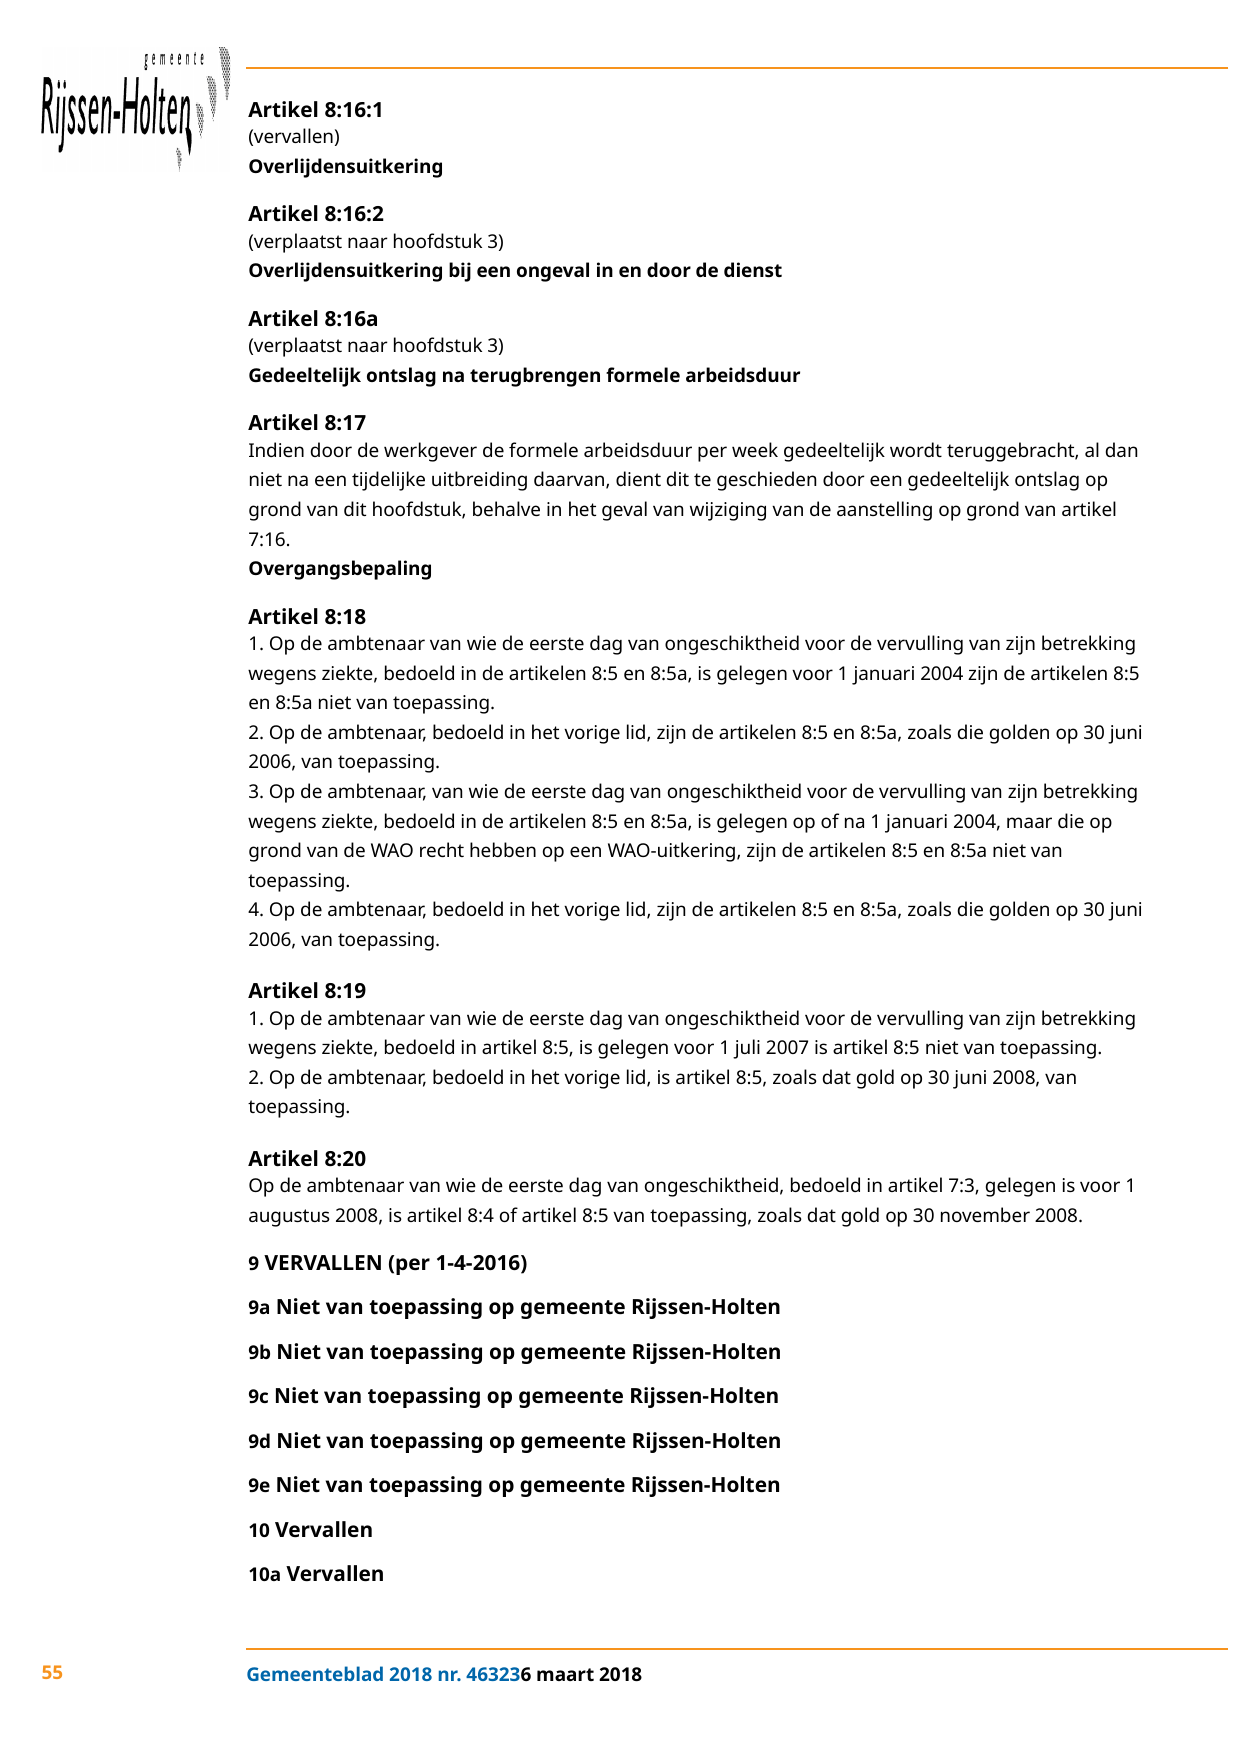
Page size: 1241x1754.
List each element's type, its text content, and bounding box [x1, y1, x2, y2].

text 3. Op de ambtenaar, van wie de eerste dag van ongeschiktheid voor de vervulling van zijn betrekking wegens ziekte, bedoeld in de artikelen 8:5 en 8:5a, is gelegen op of na 1 januari 2004, maar die op grond van de WAO recht hebben op een WAO-uitkering, zijn de artikelen 8:5 en 8:5a niet van toepassing. [248, 778, 1152, 893]
text Indien door de werkgever de formele arbeidsduur per week gedeeltelijk wordt teruggebracht, al dan niet na een tijdelijke uitbreiding daarvan, dient dit te geschieden door een gedeeltelijk ontslag op grond van dit hoofdstuk, behalve in het geval van wijziging van de aanstelling op grond van artikel 7:16. [248, 437, 1152, 551]
text Artikel 8:19 [248, 977, 1152, 1005]
text (vervallen) [248, 123, 1152, 149]
text Overlijdensuitkering [248, 153, 1152, 178]
text 9d Niet van toepassing op gemeente Rijssen-Holten [248, 1426, 1152, 1454]
text Artikel 8:18 [248, 602, 1152, 630]
text Op de ambtenaar van wie de eerste dag van ongeschiktheid, bedoeld in artikel 7:3, gelegen is voor 1 augustus 2008, is artikel 8:4 of artikel 8:5 van toepassing, zoals dat gold op 30 november 2008. [248, 1173, 1152, 1228]
text 9c Niet van toepassing op gemeente Rijssen-Holten [248, 1381, 1152, 1410]
text 10 Vervallen [248, 1515, 1152, 1543]
text (verplaatst naar hoofdstuk 3) [248, 228, 1152, 253]
text Overlijdensuitkering bij een ongeval in en door de dienst [248, 257, 1152, 283]
text 9e Niet van toepassing op gemeente Rijssen-Holten [248, 1470, 1152, 1499]
text Artikel 8:20 [248, 1144, 1152, 1173]
text Artikel 8:16:2 [248, 199, 1152, 228]
text 9b Niet van toepassing op gemeente Rijssen-Holten [248, 1337, 1152, 1365]
text 1. Op de ambtenaar van wie de eerste dag van ongeschiktheid voor de vervulling van zijn betrekking wegens ziekte, bedoeld in artikel 8:5, is gelegen voor 1 juli 2007 is artikel 8:5 niet van toepassing. [248, 1005, 1152, 1060]
text 1. Op de ambtenaar van wie de eerste dag van ongeschiktheid voor de vervulling van zijn betrekking wegens ziekte, bedoeld in de artikelen 8:5 en 8:5a, is gelegen voor 1 januari 2004 zijn de artikelen 8:5 en 8:5a niet van toepassing. [248, 630, 1152, 715]
text Artikel 8:16:1 [248, 95, 1152, 123]
text 9 VERVALLEN (per 1-4-2016) [248, 1248, 1152, 1276]
text Artikel 8:17 [248, 408, 1152, 437]
text 2. Op de ambtenaar, bedoeld in het vorige lid, is artikel 8:5, zoals dat gold op 30 juni 2008, van toepassing. [248, 1064, 1152, 1119]
picture [41, 47, 231, 172]
text (verplaatst naar hoofdstuk 3) [248, 332, 1152, 358]
text 10a Vervallen [248, 1559, 1152, 1588]
text 9a Niet van toepassing op gemeente Rijssen-Holten [248, 1292, 1152, 1321]
text 2. Op de ambtenaar, bedoeld in het vorige lid, zijn de artikelen 8:5 en 8:5a, zoals die golden op 30 juni 2006, van toepassing. [248, 719, 1152, 774]
text Gedeeltelijk ontslag na terugbrengen formele arbeidsduur [248, 362, 1152, 388]
text Artikel 8:16a [248, 304, 1152, 332]
text 4. Op de ambtenaar, bedoeld in het vorige lid, zijn de artikelen 8:5 en 8:5a, zoals die golden op 30 juni 2006, van toepassing. [248, 897, 1152, 952]
text Overgangsbepaling [248, 555, 1152, 581]
